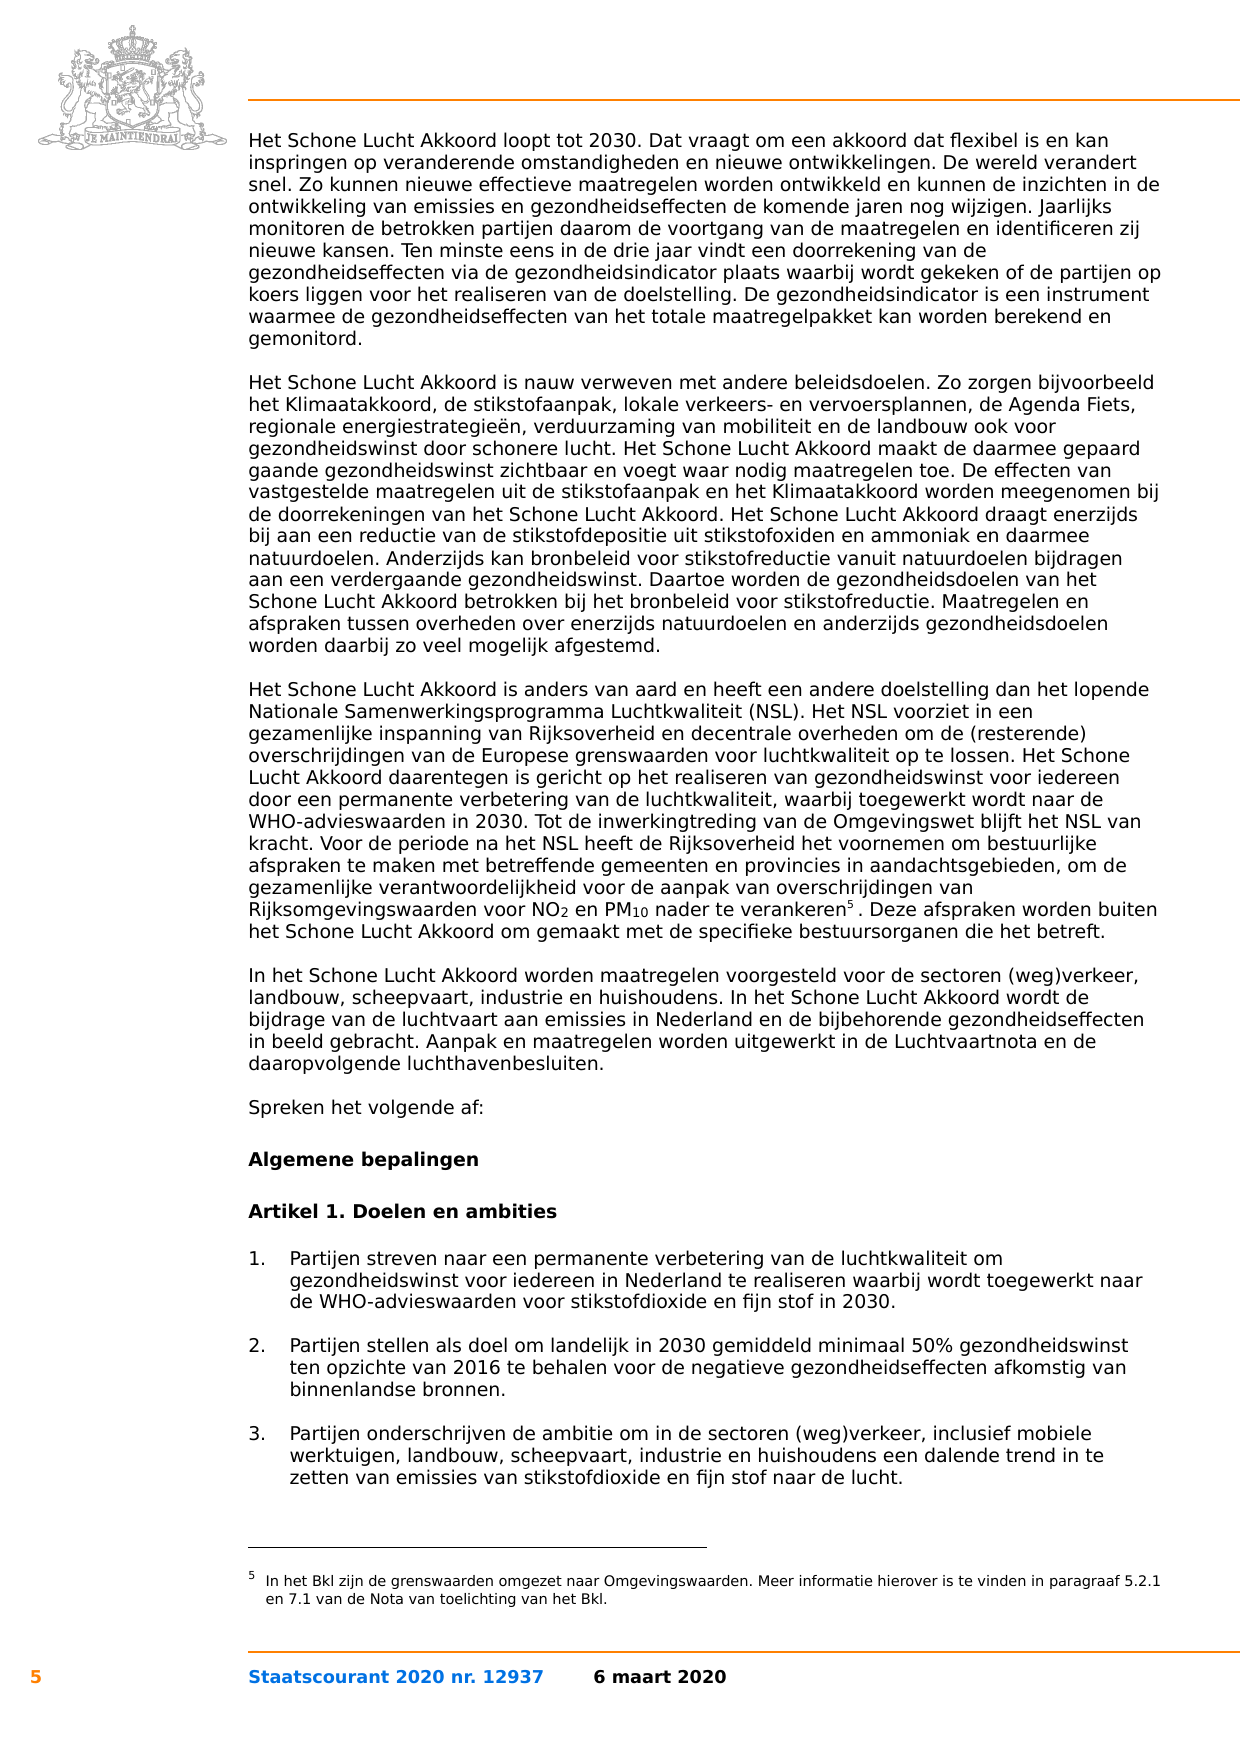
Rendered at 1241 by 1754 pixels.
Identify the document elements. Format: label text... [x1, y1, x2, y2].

subtitle Artikel 1. Doelen en ambities [248, 1201, 1163, 1222]
subtitle Algemene bepalingen [248, 1148, 1163, 1171]
text 3. Partijen onderschrijven de ambitie om in de sectoren (weg)verkeer, inclusief mobiele werktuigen, landbouw, scheepvaart, industrie en huishoudens een dalende trend in te zetten van emissies van stikstofdioxide en fijn stof naar de lucht. [248, 1423, 1163, 1489]
text 1. Partijen streven naar een permanente verbetering van de luchtkwaliteit om gezondheidswinst voor iedereen in Nederland te realiseren waarbij wordt toegewerkt naar de WHO-advieswaarden voor stikstofdioxide en fijn stof in 2030. [248, 1247, 1163, 1313]
text Spreken het volgende af: [248, 1097, 1163, 1118]
text 2. Partijen stellen als doel om landelijk in 2030 gemiddeld minimaal 50% gezondheidswinst ten opzichte van 2016 te behalen voor de negatieve gezondheidseffecten afkomstig van binnenlandse bronnen. [248, 1335, 1163, 1401]
picture [38, 25, 227, 150]
text In het Bkl zijn de grenswaarden omgezet naar Omgevingswaarden. Meer informatie hierover is te vinden in paragraaf 5.2.1 en 7.1 van de Nota van toelichting van het Bkl. [248, 1569, 1163, 1608]
text Het Schone Lucht Akkoord loopt tot 2030. Dat vraagt om een akkoord dat flexibel is en kan inspringen op veranderende omstandigheden en nieuwe ontwikkelingen. De wereld verandert snel. Zo kunnen nieuwe effectieve maatregelen worden ontwikkeld en kunnen de inzichten in de ontwikkeling van emissies en gezondheidseffecten de komende jaren nog wijzigen. Jaarlijks monitoren de betrokken partijen daarom de voortgang van de maatregelen en identificeren zij nieuwe kansen. Ten minste eens in de drie jaar vindt een doorrekening van de gezondheidseffecten via de gezondheidsindicator plaats waarbij wordt gekeken of de partijen op koers liggen voor het realiseren van de doelstelling. De gezondheidsindicator is een instrument waarmee de gezondheidseffecten van het totale maatregelpakket kan worden berekend en gemonitord. [248, 130, 1163, 350]
text Het Schone Lucht Akkoord is nauw verweven met andere beleidsdoelen. Zo zorgen bijvoorbeeld het Klimaatakkoord, de stikstofaanpak, lokale verkeers- en vervoersplannen, de Agenda Fiets, regionale energiestrategieën, verduurzaming van mobiliteit en de landbouw ook voor gezondheidswinst door schonere lucht. Het Schone Lucht Akkoord maakt de daarmee gepaard gaande gezondheidswinst zichtbaar en voegt waar nodig maatregelen toe. De effecten van vastgestelde maatregelen uit de stikstofaanpak en het Klimaatakkoord worden meegenomen bij de doorrekeningen van het Schone Lucht Akkoord. Het Schone Lucht Akkoord draagt enerzijds bij aan een reductie van de stikstofdepositie uit stikstofoxiden en ammoniak en daarmee natuurdoelen. Anderzijds kan bronbeleid voor stikstofreductie vanuit natuurdoelen bijdragen aan een verdergaande gezondheidswinst. Daartoe worden de gezondheidsdoelen van het Schone Lucht Akkoord betrokken bij het bronbeleid voor stikstofreductie. Maatregelen en afspraken tussen overheden over enerzijds natuurdoelen en anderzijds gezondheidsdoelen worden daarbij zo veel mogelijk afgestemd. [248, 372, 1163, 657]
text In het Schone Lucht Akkoord worden maatregelen voorgesteld voor de sectoren (weg)verkeer, landbouw, scheepvaart, industrie en huishoudens. In het Schone Lucht Akkoord wordt de bijdrage van de luchtvaart aan emissies in Nederland en de bijbehorende gezondheidseffecten in beeld gebracht. Aanpak en maatregelen worden uitgewerkt in de Luchtvaartnota en de daaropvolgende luchthavenbesluiten. [248, 965, 1163, 1075]
text Het Schone Lucht Akkoord is anders van aard en heeft een andere doelstelling dan het lopende Nationale Samenwerkingsprogramma Luchtkwaliteit (NSL). Het NSL voorziet in een gezamenlijke inspanning van Rijksoverheid en decentrale overheden om de (resterende) overschrijdingen van de Europese grenswaarden voor luchtkwaliteit op te lossen. Het Schone Lucht Akkoord daarentegen is gericht op het realiseren van gezondheidswinst voor iedereen door een permanente verbetering van de luchtkwaliteit, waarbij toegewerkt wordt naar de WHO-advieswaarden in 2030. Tot de inwerkingtreding van de Omgevingswet blijft het NSL van kracht. Voor de periode na het NSL heeft de Rijksoverheid het voornemen om bestuurlijke afspraken te maken met betreffende gemeenten en provincies in aandachtsgebieden, om de gezamenlijke verantwoordelijkheid voor de aanpak van overschrijdingen van Rijksomgevingswaarden voor NO2 en PM10 nader te verankeren. Deze afspraken worden buiten het Schone Lucht Akkoord om gemaakt met de specifieke bestuursorganen die het betreft. [248, 679, 1163, 943]
